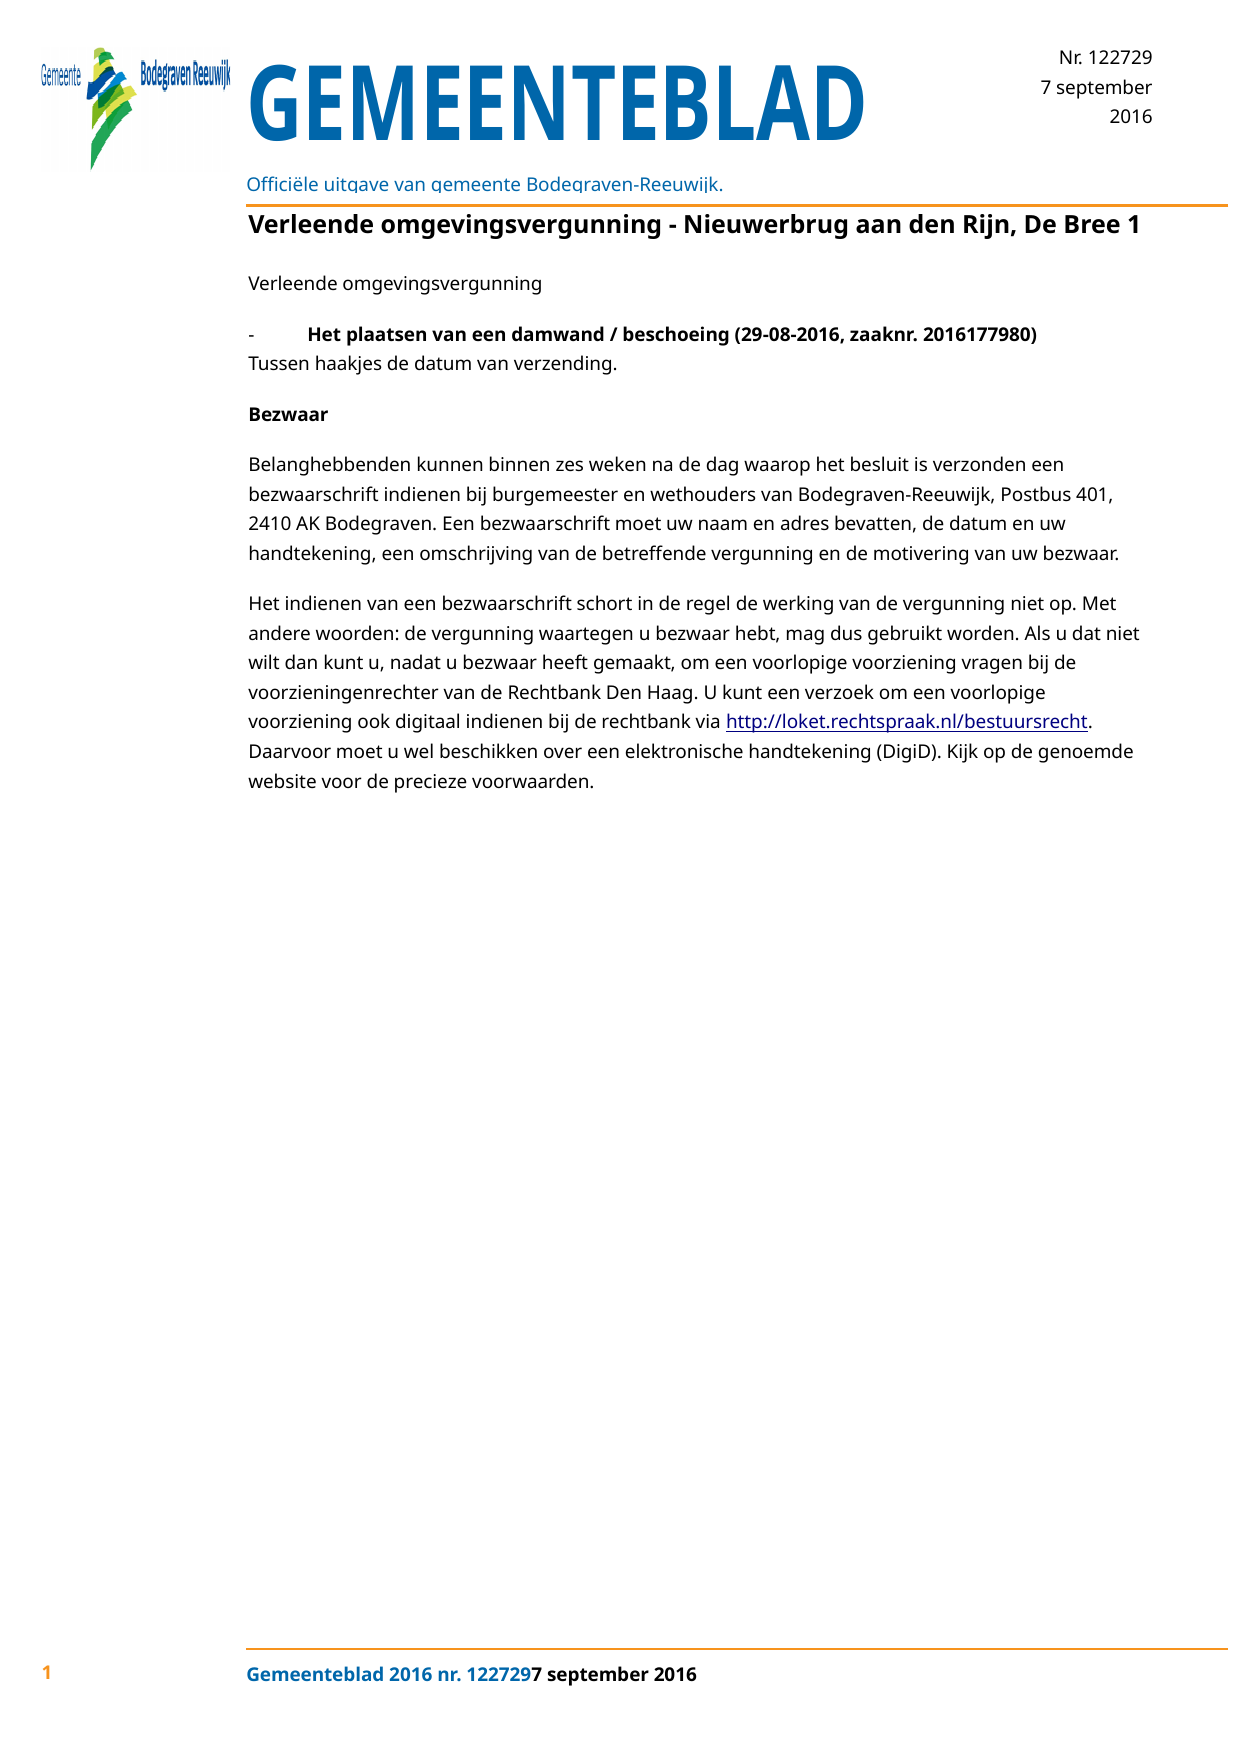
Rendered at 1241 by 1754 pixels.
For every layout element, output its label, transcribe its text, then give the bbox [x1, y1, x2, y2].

text Belanghebbenden kunnen binnen zes weken na de dag waarop het besluit is verzonden een bezwaarschrift indienen bij burgemeester en wethouders van Bodegraven-Reeuwijk, Postbus 401, 2410 AK Bodegraven. Een bezwaarschrift moet uw naam en adres bevatten, de datum en uw handtekening, een omschrijving van de betreffende vergunning en de motivering van uw bezwaar. [248, 451, 1152, 566]
text Het indienen van een bezwaarschrift schort in de regel de werking van de vergunning niet op. Met andere woorden: de vergunning waartegen u bezwaar hebt, mag dus gebruikt worden. Als u dat niet wilt dan kunt u, nadat u bezwaar heeft gemaakt, om een voorlopige voorziening vragen bij de voorzieningenrechter van de Rechtbank Den Haag. U kunt een verzoek om een voorlopige voorziening ook digitaal indienen bij de rechtbank via http://loket.rechtspraak.nl/bestuursrecht. Daarvoor moet u wel beschikken over een elektronische handtekening (DigiD). Kijk op de genoemde website voor de precieze voorwaarden. [248, 590, 1152, 793]
text Tussen haakjes de datum van verzending. [248, 350, 1152, 376]
text Verleende omgevingsvergunning [248, 270, 1152, 296]
list Het plaatsen van een damwand / beschoeing (29‑08‑2016, zaaknr. 2016177980) [248, 321, 1152, 346]
text Bezwaar [248, 401, 1152, 426]
picture [41, 47, 231, 172]
text Verleende omgevingsvergunning - Nieuwerbrug aan den Rijn, De Bree 1 [248, 207, 1152, 241]
